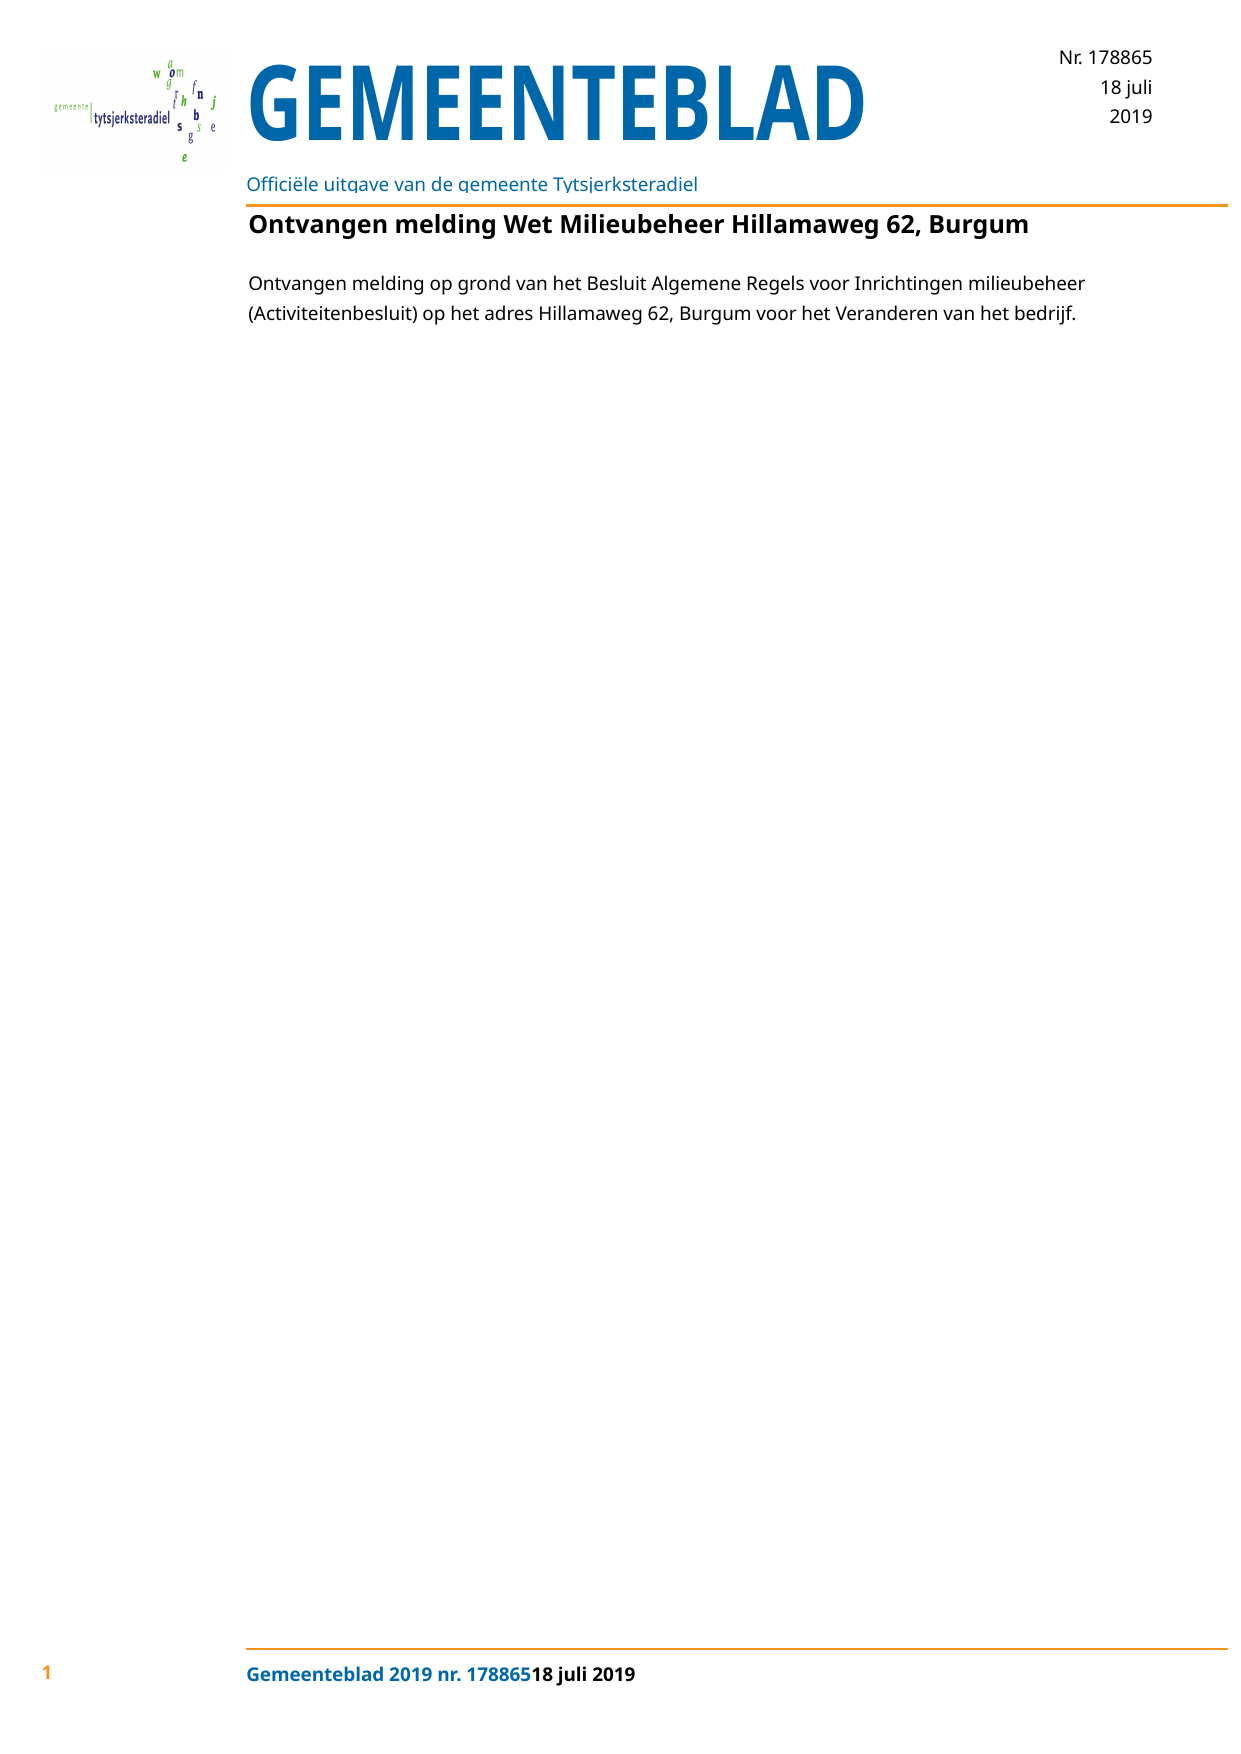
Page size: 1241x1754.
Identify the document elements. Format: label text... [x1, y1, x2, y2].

text Ontvangen melding Wet Milieubeheer Hillamaweg 62, Burgum [248, 207, 1152, 241]
text Ontvangen melding op grond van het Besluit Algemene Regels voor Inrichtingen milieubeheer (Activiteitenbesluit) op het adres Hillamaweg 62, Burgum voor het Veranderen van het bedrijf. [248, 270, 1152, 326]
picture [41, 47, 231, 172]
